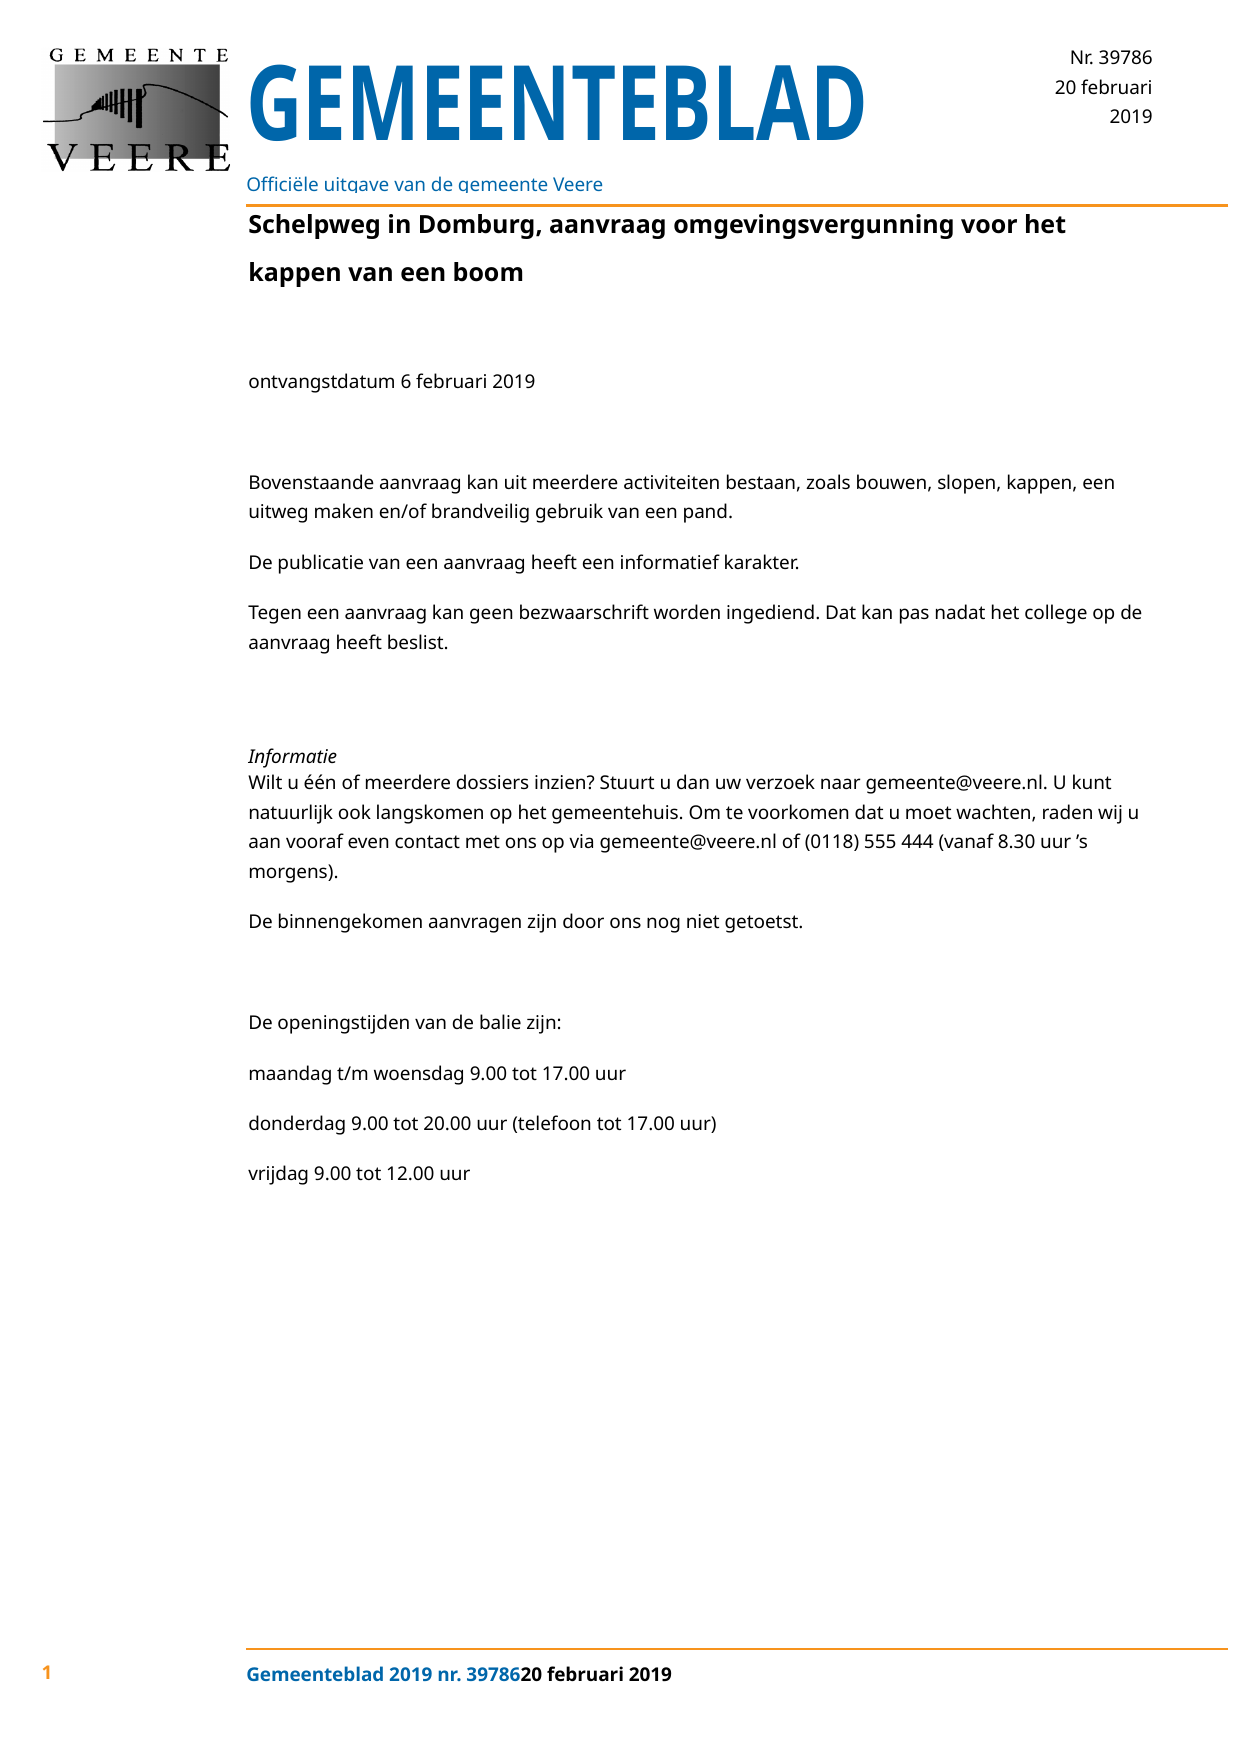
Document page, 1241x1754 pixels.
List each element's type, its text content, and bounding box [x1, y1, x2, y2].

text Wilt u één of meerdere dossiers inzien? Stuurt u dan uw verzoek naar gemeente@veere.nl. U kunt natuurlijk ook langskomen op het gemeentehuis. Om te voorkomen dat u moet wachten, raden wij u aan vooraf even contact met ons op via gemeente@veere.nl of (0118) 555 444 (vanaf 8.30 uur ’s morgens). [248, 769, 1152, 884]
text maandag t/m woensdag 9.00 tot 17.00 uur [248, 1060, 1152, 1085]
text De publicatie van een aanvraag heeft een informatief karakter. [248, 549, 1152, 575]
text Bovenstaande aanvraag kan uit meerdere activiteiten bestaan, zoals bouwen, slopen, kappen, een uitweg maken en/of brandveilig gebruik van een pand. [248, 469, 1152, 524]
text Informatie [248, 743, 1152, 769]
text ontvangstdatum 6 februari 2019 [248, 368, 1152, 394]
text vrijdag 9.00 tot 12.00 uur [248, 1161, 1152, 1186]
text donderdag 9.00 tot 20.00 uur (telefoon tot 17.00 uur) [248, 1110, 1152, 1136]
text Schelpweg in Domburg, aanvraag omgevingsvergunning voor het kappen van een boom [248, 207, 1152, 288]
text De openingstijden van de balie zijn: [248, 1009, 1152, 1035]
text Tegen een aanvraag kan geen bezwaarschrift worden ingediend. Dat kan pas nadat het college op de aanvraag heeft beslist. [248, 599, 1152, 655]
picture [41, 47, 231, 172]
text De binnengekomen aanvragen zijn door ons nog niet getoetst. [248, 908, 1152, 934]
